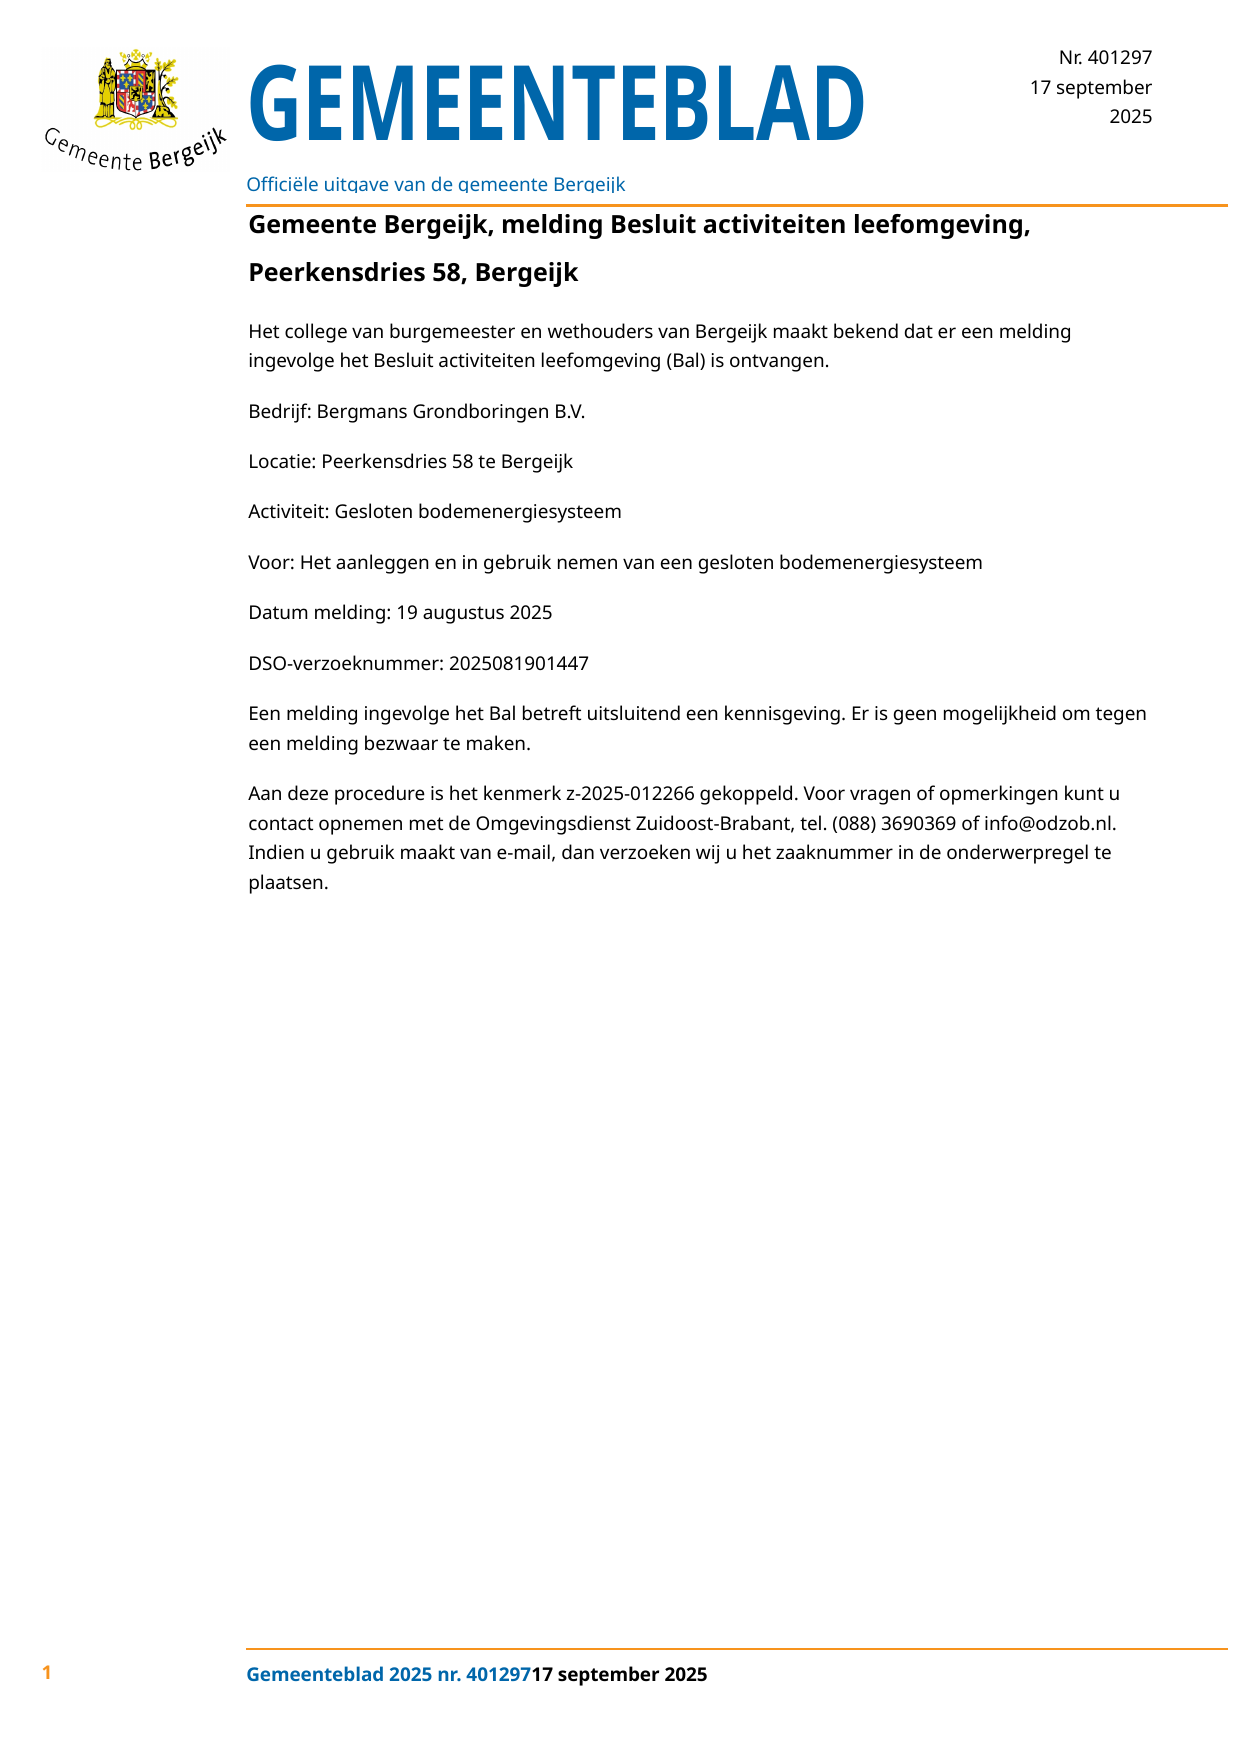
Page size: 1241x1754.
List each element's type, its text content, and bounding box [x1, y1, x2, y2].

picture [41, 47, 231, 172]
text Gemeente Bergeijk, melding Besluit activiteiten leefomgeving, Peerkensdries 58, Bergeijk [248, 207, 1152, 288]
text Het college van burgemeester en wethouders van Bergeijk maakt bekend dat er een melding ingevolge het Besluit activiteiten leefomgeving (Bal) is ontvangen. [248, 318, 1152, 373]
text Activiteit: Gesloten bodemenergiesysteem [248, 499, 1152, 524]
text Een melding ingevolge het Bal betreft uitsluitend een kennisgeving. Er is geen mogelijkheid om tegen een melding bezwaar te maken. [248, 700, 1152, 756]
text DSO-verzoeknummer: 2025081901447 [248, 650, 1152, 676]
text Aan deze procedure is het kenmerk z-2025-012266 gekoppeld. Voor vragen of opmerkingen kunt u contact opnemen met de Omgevingsdienst Zuidoost-Brabant, tel. (088) 3690369 of info@odzob.nl. Indien u gebruik maakt van e-mail, dan verzoeken wij u het zaaknummer in de onderwerpregel te plaatsen. [248, 780, 1152, 895]
text Bedrijf: Bergmans Grondboringen B.V. [248, 398, 1152, 424]
text Voor: Het aanleggen en in gebruik nemen van een gesloten bodemenergiesysteem [248, 549, 1152, 575]
text Locatie: Peerkensdries 58 te Bergeijk [248, 448, 1152, 474]
text Datum melding: 19 augustus 2025 [248, 599, 1152, 625]
